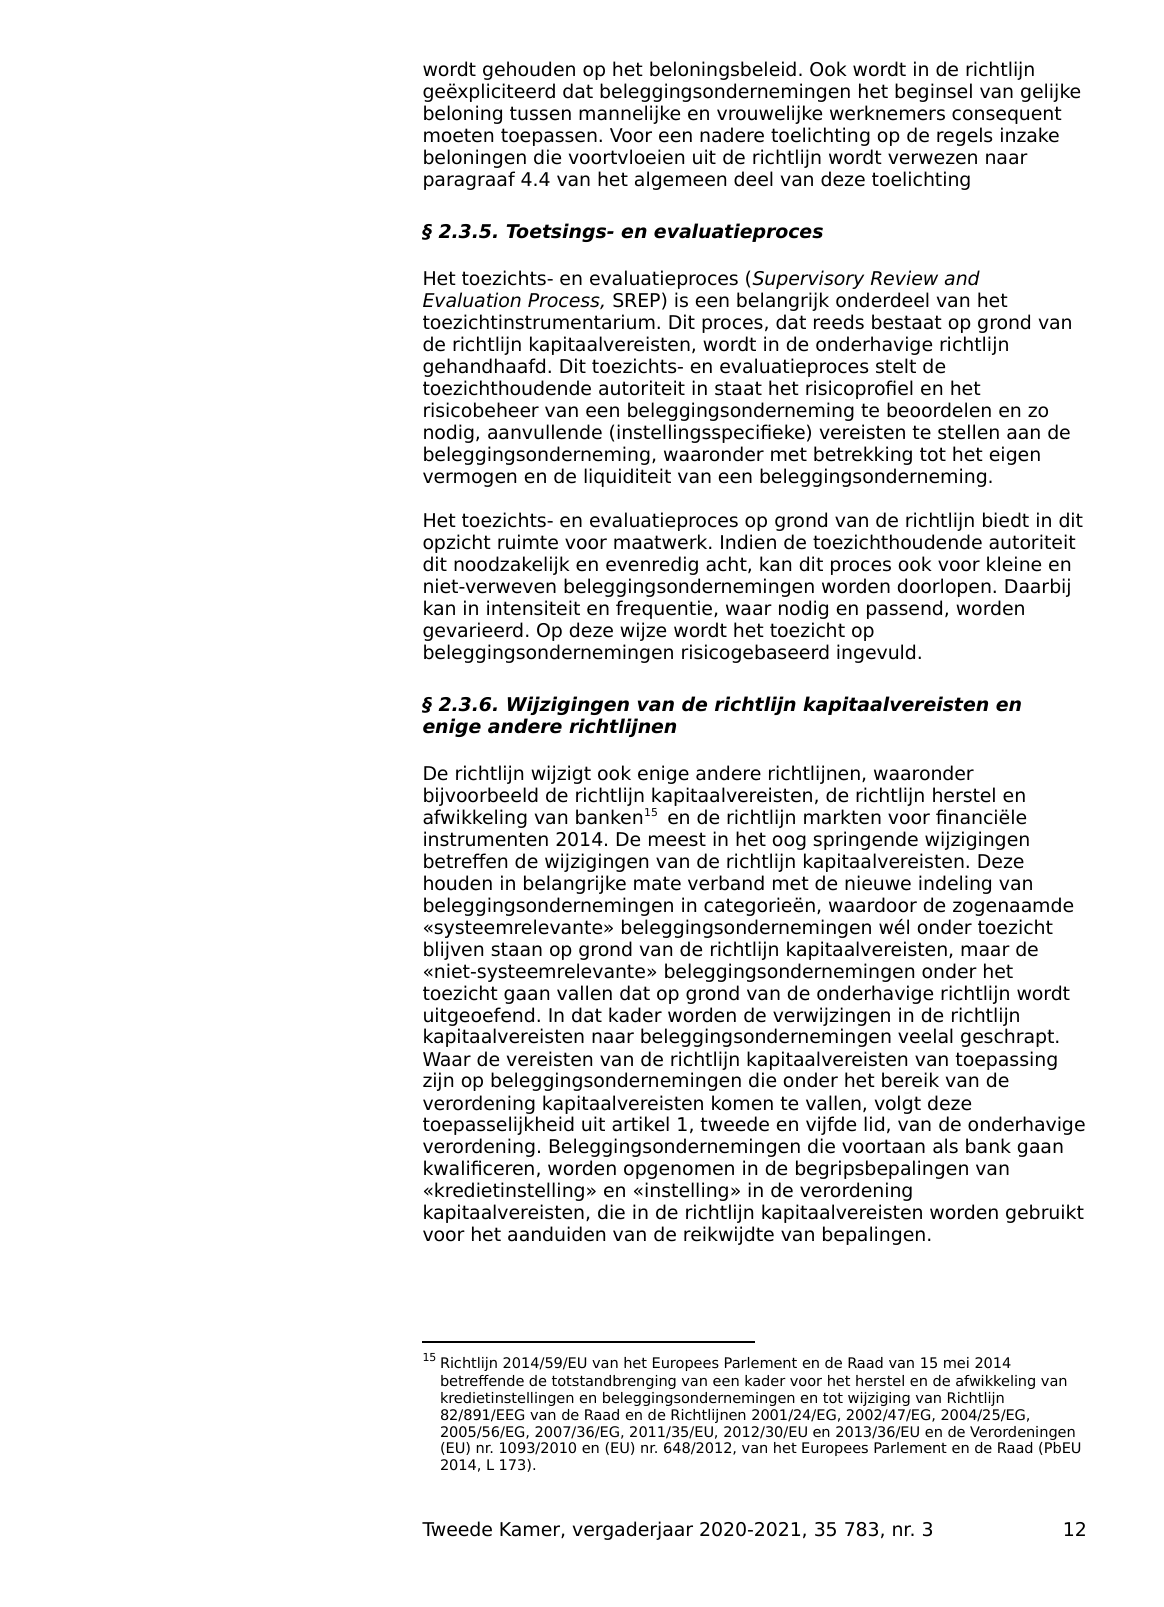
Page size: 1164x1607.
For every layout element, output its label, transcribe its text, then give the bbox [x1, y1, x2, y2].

text Richtlijn 2014/59/EU van het Europees Parlement en de Raad van 15 mei 2014 betreffende de totstandbrenging van een kader voor het herstel en de afwikkeling van kredietinstellingen en beleggingsondernemingen en tot wijziging van Richtlijn 82/891/EEG van de Raad en de Richtlijnen 2001/24/EG, 2002/47/EG, 2004/25/EG, 2005/56/EG, 2007/36/EG, 2011/35/EU, 2012/30/EU en 2013/36/EU en de Verordeningen (EU) nr. 1093/2010 en (EU) nr. 648/2012, van het Europees Parlement en de Raad (PbEU 2014, L 173). [422, 1351, 1087, 1474]
text Het toezichts- en evaluatieproces (Supervisory Review and Evaluation Process, SREP) is een belangrijk onderdeel van het toezichtinstrumentarium. Dit proces, dat reeds bestaat op grond van de richtlijn kapitaalvereisten, wordt in de onderhavige richtlijn gehandhaafd. Dit toezichts- en evaluatieproces stelt de toezichthoudende autoriteit in staat het risicoprofiel en het risicobeheer van een beleggingsonderneming te beoordelen en zo nodig, aanvullende (instellingsspecifieke) vereisten te stellen aan de beleggingsonderneming, waaronder met betrekking tot het eigen vermogen en de liquiditeit van een beleggingsonderneming. [422, 268, 1087, 488]
text wordt gehouden op het beloningsbeleid. Ook wordt in de richtlijn geëxpliciteerd dat beleggingsondernemingen het beginsel van gelijke beloning tussen mannelijke en vrouwelijke werknemers consequent moeten toepassen. Voor een nadere toelichting op de regels inzake beloningen die voortvloeien uit de richtlijn wordt verwezen naar paragraaf 4.4 van het algemeen deel van deze toelichting [422, 59, 1087, 191]
subtitle § 2.3.5. Toetsings- en evaluatieproces [422, 221, 1087, 243]
text Het toezichts- en evaluatieproces op grond van de richtlijn biedt in dit opzicht ruimte voor maatwerk. Indien de toezichthoudende autoriteit dit noodzakelijk en evenredig acht, kan dit proces ook voor kleine en niet-verweven beleggingsondernemingen worden doorlopen. Daarbij kan in intensiteit en frequentie, waar nodig en passend, worden gevarieerd. Op deze wijze wordt het toezicht op beleggingsondernemingen risicogebaseerd ingevuld. [422, 510, 1087, 664]
subtitle § 2.3.6. Wijzigingen van de richtlijn kapitaalvereisten en enige andere richtlijnen [422, 694, 1087, 738]
text De richtlijn wijzigt ook enige andere richtlijnen, waaronder bijvoorbeeld de richtlijn kapitaalvereisten, de richtlijn herstel en afwikkeling van banken en de richtlijn markten voor financiële instrumenten 2014. De meest in het oog springende wijzigingen betreffen de wijzigingen van de richtlijn kapitaalvereisten. Deze houden in belangrijke mate verband met de nieuwe indeling van beleggingsondernemingen in categorieën, waardoor de zogenaamde «systeemrelevante» beleggingsondernemingen wél onder toezicht blijven staan op grond van de richtlijn kapitaalvereisten, maar de «niet-systeemrelevante» beleggingsondernemingen onder het toezicht gaan vallen dat op grond van de onderhavige richtlijn wordt uitgeoefend. In dat kader worden de verwijzingen in de richtlijn kapitaalvereisten naar beleggingsondernemingen veelal geschrapt. Waar de vereisten van de richtlijn kapitaalvereisten van toepassing zijn op beleggingsondernemingen die onder het bereik van de verordening kapitaalvereisten komen te vallen, volgt deze toepasselijkheid uit artikel 1, tweede en vijfde lid, van de onderhavige verordening. Beleggingsondernemingen die voortaan als bank gaan kwalificeren, worden opgenomen in de begripsbepalingen van «kredietinstelling» en «instelling» in de verordening kapitaalvereisten, die in de richtlijn kapitaalvereisten worden gebruikt voor het aanduiden van de reikwijdte van bepalingen. [422, 763, 1087, 1246]
